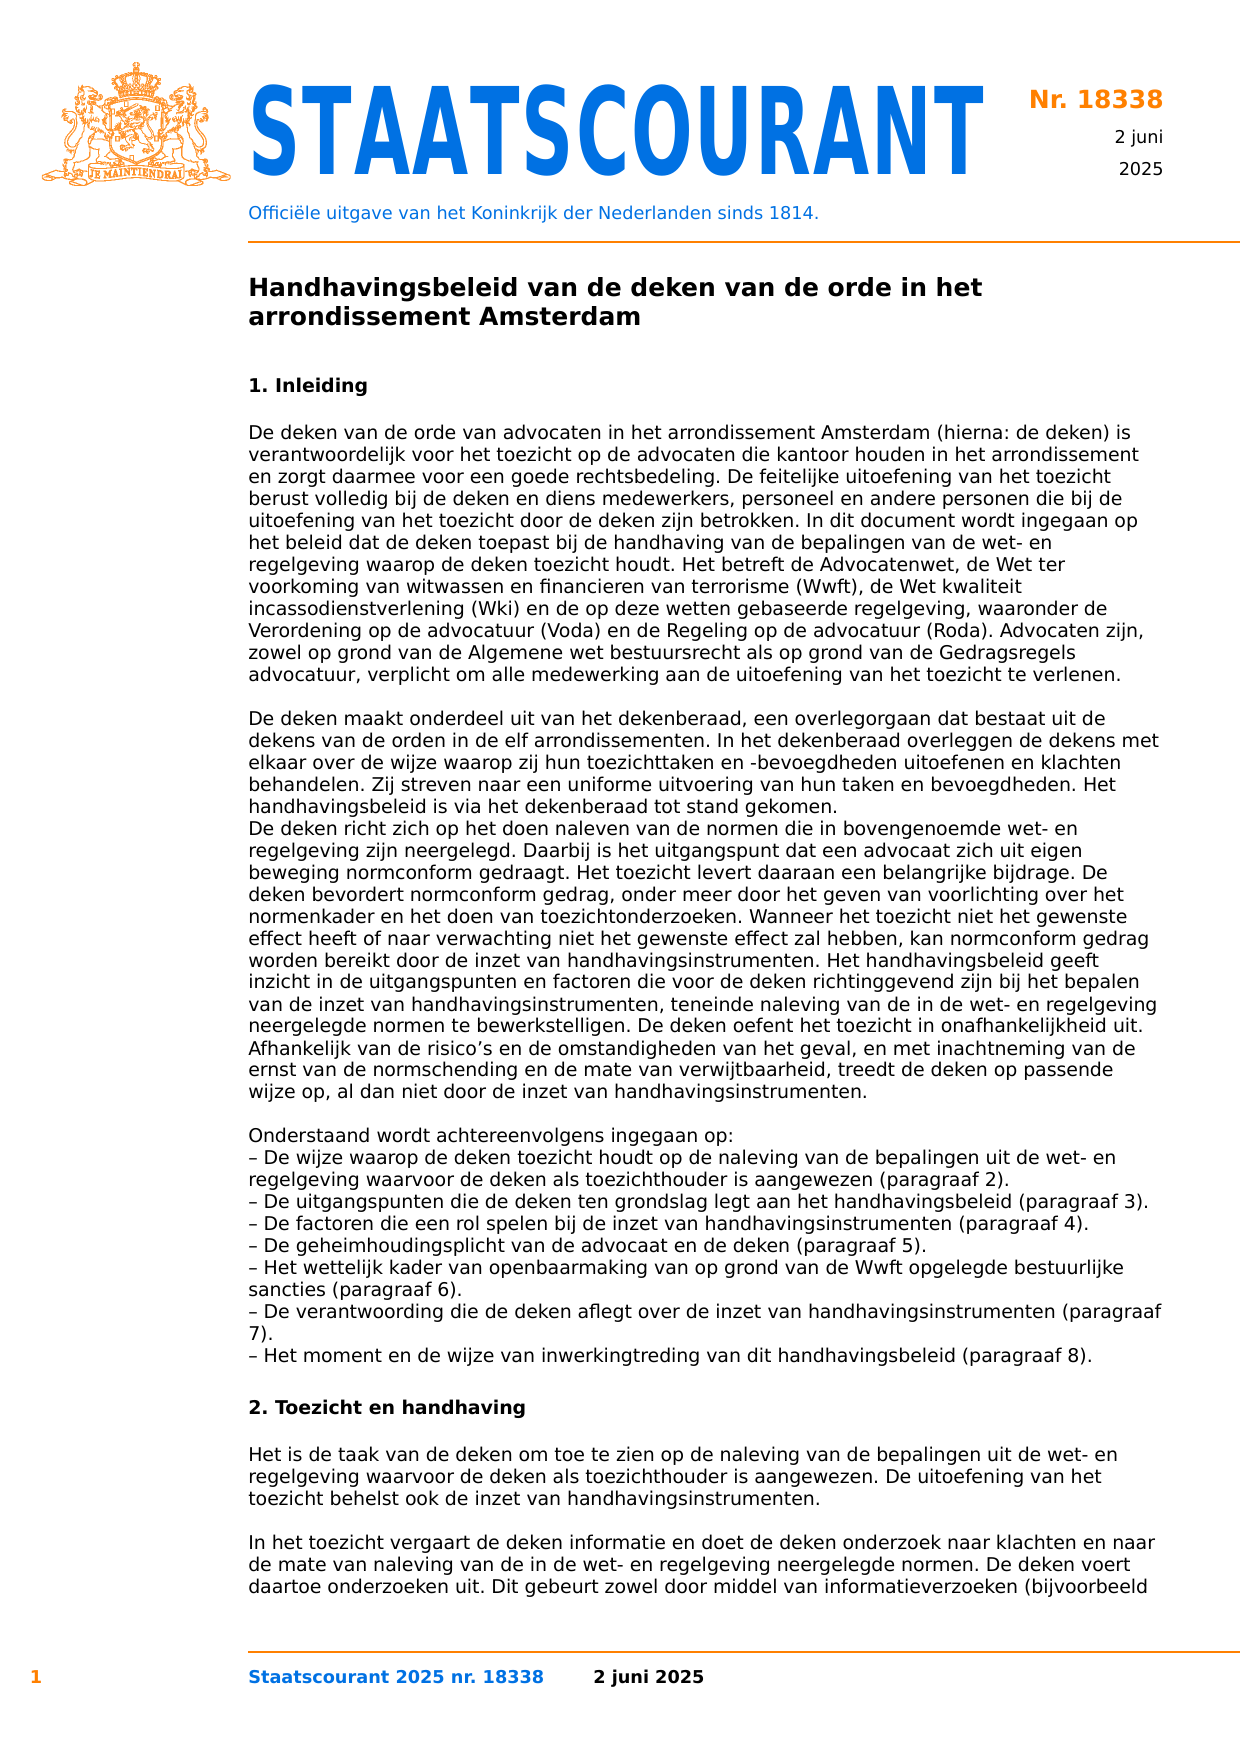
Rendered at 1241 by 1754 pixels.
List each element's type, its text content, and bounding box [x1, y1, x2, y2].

text – De uitgangspunten die de deken ten grondslag legt aan het handhavingsbeleid (paragraaf 3). [248, 1191, 1163, 1213]
text Onderstaand wordt achtereenvolgens ingegaan op: [248, 1125, 1163, 1147]
table_cell 2 juni [998, 121, 1240, 153]
text – De verantwoording die de deken aflegt over de inzet van handhavingsinstrumenten (paragraaf 7). [248, 1301, 1163, 1345]
table_cell 2025 [998, 153, 1240, 203]
text – Het moment en de wijze van inwerkingtreding van dit handhavingsbeleid (paragraaf 8). [248, 1345, 1163, 1367]
text – De wijze waarop de deken toezicht houdt op de naleving van de bepalingen uit de wet- en regelgeving waarvoor de deken als toezichthouder is aangewezen (paragraaf 2). [248, 1147, 1163, 1191]
text – De factoren die een rol spelen bij de inzet van handhavingsinstrumenten (paragraaf 4). [248, 1213, 1163, 1235]
text De deken richt zich op het doen naleven van de normen die in bovengenoemde wet- en regelgeving zijn neergelegd. Daarbij is het uitgangspunt dat een advocaat zich uit eigen beweging normconform gedraagt. Het toezicht levert daaraan een belangrijke bijdrage. De deken bevordert normconform gedrag, onder meer door het geven van voorlichting over het normenkader en het doen van toezichtonderzoeken. Wanneer het toezicht niet het gewenste effect heeft of naar verwachting niet het gewenste effect zal hebben, kan normconform gedrag worden bereikt door de inzet van handhavingsinstrumenten. Het handhavingsbeleid geeft inzicht in de uitgangspunten en factoren die voor de deken richtinggevend zijn bij het bepalen van de inzet van handhavingsinstrumenten, teneinde naleving van de in de wet- en regelgeving neergelegde normen te bewerkstelligen. De deken oefent het toezicht in onafhankelijkheid uit. Afhankelijk van de risico’s en de omstandigheden van het geval, en met inachtneming van de ernst van de normschending en de mate van verwijtbaarheid, treedt de deken op passende wijze op, al dan niet door de inzet van handhavingsinstrumenten. [248, 818, 1163, 1103]
subtitle 1. Inleiding [248, 375, 1163, 397]
text Het is de taak van de deken om toe te zien op de naleving van de bepalingen uit de wet- en regelgeving waarvoor de deken als toezichthouder is aangewezen. De uitoefening van het toezicht behelst ook de inzet van handhavingsinstrumenten. [248, 1444, 1163, 1510]
picture [41, 62, 231, 186]
text – Het wettelijk kader van openbaarmaking van op grond van de Wwft opgelegde bestuurlijke sancties (paragraaf 6). [248, 1257, 1163, 1301]
subtitle 2. Toezicht en handhaving [248, 1397, 1163, 1419]
table_header Nr. 18338 [998, 62, 1240, 121]
table_header [25, 62, 248, 241]
subtitle Handhavingsbeleid van de deken van de orde in het arrondissement Amsterdam [248, 273, 1163, 331]
table_header STAATSCOURANT [248, 62, 998, 203]
text De deken van de orde van advocaten in het arrondissement Amsterdam (hierna: de deken) is verantwoordelijk voor het toezicht op de advocaten die kantoor houden in het arrondissement en zorgt daarmee voor een goede rechtsbedeling. De feitelijke uitoefening van het toezicht berust volledig bij de deken en diens medewerkers, personeel en andere personen die bij de uitoefening van het toezicht door de deken zijn betrokken. In dit document wordt ingegaan op het beleid dat de deken toepast bij de handhaving van de bepalingen van de wet- en regelgeving waarop de deken toezicht houdt. Het betreft de Advocatenwet, de Wet ter voorkoming van witwassen en financieren van terrorisme (Wwft), de Wet kwaliteit incassodienstverlening (Wki) en de op deze wetten gebaseerde regelgeving, waaronder de Verordening op de advocatuur (Voda) en de Regeling op de advocatuur (Roda). Advocaten zijn, zowel op grond van de Algemene wet bestuursrecht als op grond van de Gedragsregels advocatuur, verplicht om alle medewerking aan de uitoefening van het toezicht te verlenen. [248, 422, 1163, 686]
text In het toezicht vergaart de deken informatie en doet de deken onderzoek naar klachten en naar de mate van naleving van de in de wet- en regelgeving neergelegde normen. De deken voert daartoe onderzoeken uit. Dit gebeurt zowel door middel van informatieverzoeken (bijvoorbeeld [248, 1532, 1163, 1598]
text – De geheimhoudingsplicht van de advocaat en de deken (paragraaf 5). [248, 1235, 1163, 1257]
table_cell Officiële uitgave van het Koninkrijk der Nederlanden sinds 1814. [248, 203, 1240, 241]
text De deken maakt onderdeel uit van het dekenberaad, een overlegorgaan dat bestaat uit de dekens van de orden in de elf arrondissementen. In het dekenberaad overleggen de dekens met elkaar over de wijze waarop zij hun toezichttaken en -bevoegdheden uitoefenen en klachten behandelen. Zij streven naar een uniforme uitvoering van hun taken en bevoegdheden. Het handhavingsbeleid is via het dekenberaad tot stand gekomen. [248, 708, 1163, 818]
